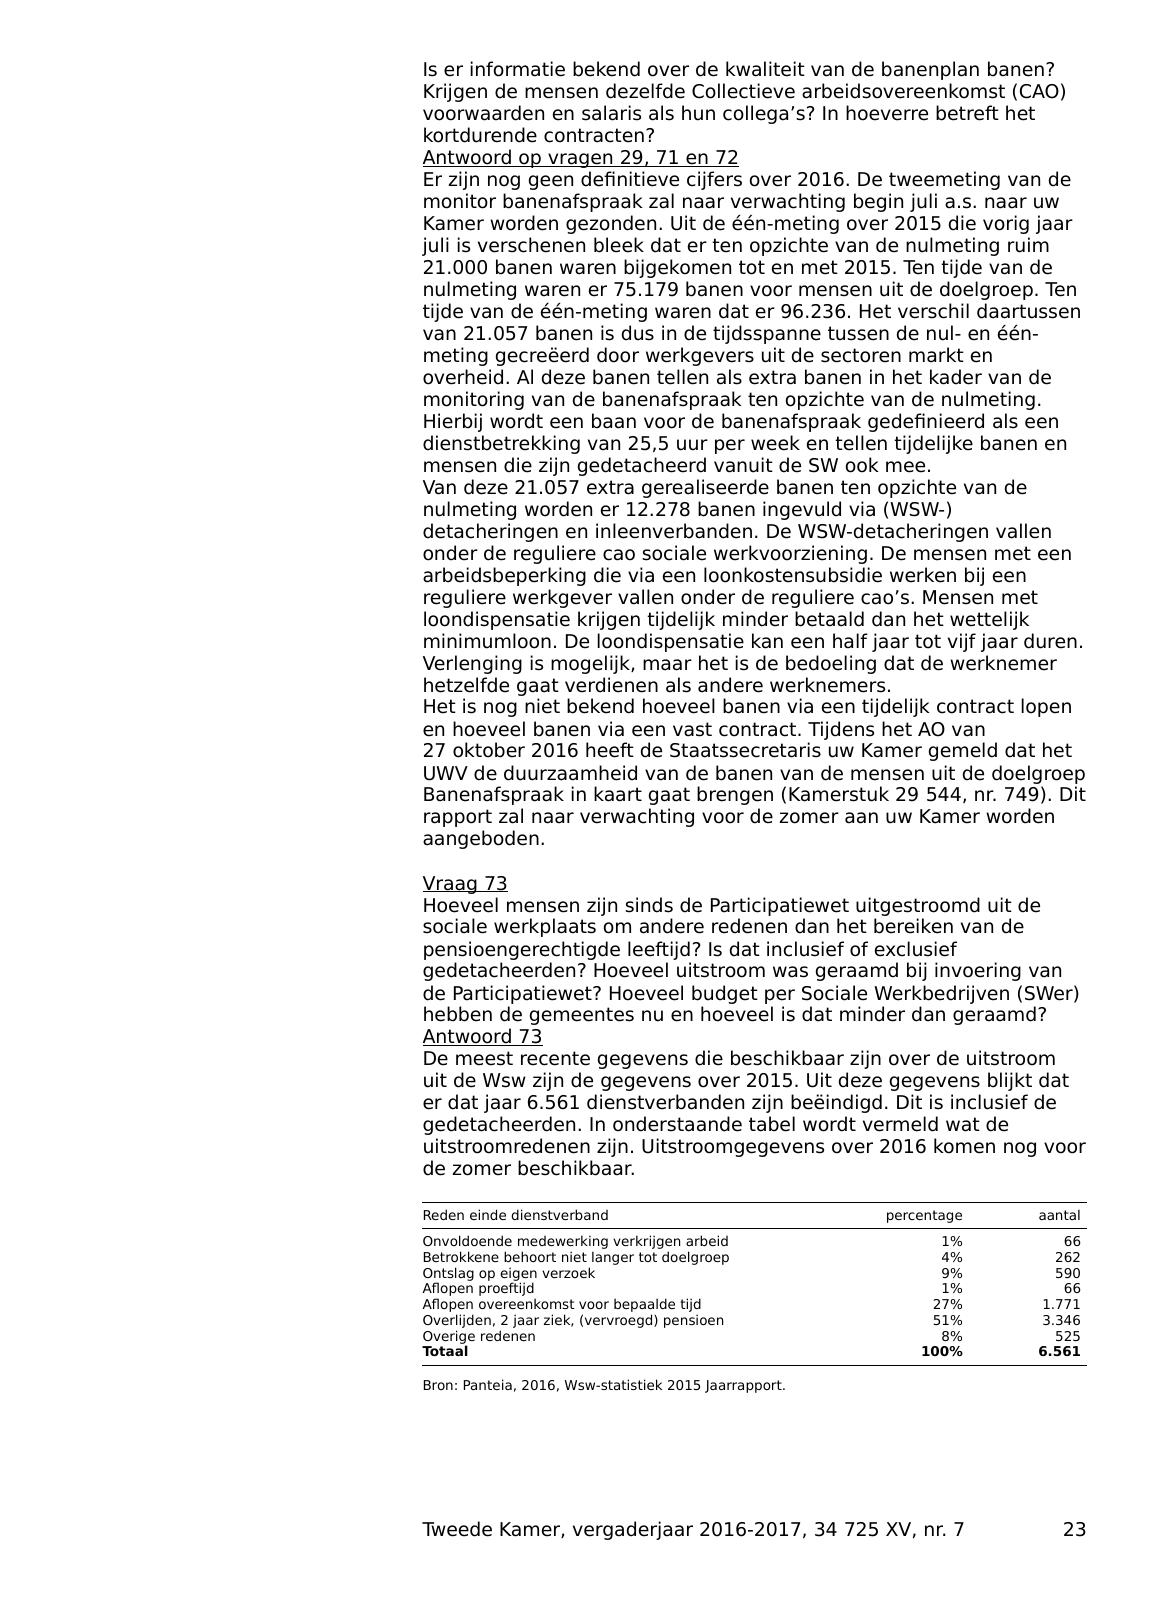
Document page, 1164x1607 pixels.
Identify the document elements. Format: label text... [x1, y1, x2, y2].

table_header Reden einde dienstverband [422, 1203, 850, 1228]
table_cell 590 [969, 1265, 1087, 1281]
table_cell 3.346 [969, 1313, 1087, 1328]
text Van deze 21.057 extra gerealiseerde banen ten opzichte van de nulmeting worden er 12.278 banen ingevuld via (WSW-) detacheringen en inleenverbanden. De WSW-detacheringen vallen onder de reguliere cao sociale werkvoorziening. De mensen met een arbeidsbeperking die via een loonkostensubsidie werken bij een reguliere werkgever vallen onder de reguliere cao’s. Mensen met loondispensatie krijgen tijdelijk minder betaald dan het wettelijk minimumloon. De loondispensatie kan een half jaar tot vijf jaar duren. Verlenging is mogelijk, maar het is de bedoeling dat de werknemer hetzelfde gaat verdienen als andere werknemers. [422, 477, 1087, 696]
table_cell Betrokkene behoort niet langer tot doelgroep [422, 1250, 850, 1265]
table_cell 51% [850, 1313, 968, 1328]
table_cell 8% [850, 1328, 968, 1344]
table_cell 1% [850, 1281, 968, 1297]
text De meest recente gegevens die beschikbaar zijn over de uitstroom uit de Wsw zijn de gegevens over 2015. Uit deze gegevens blijkt dat er dat jaar 6.561 dienstverbanden zijn beëindigd. Dit is inclusief de gedetacheerden. In onderstaande tabel wordt vermeld wat de uitstroomredenen zijn. Uitstroomgegevens over 2016 komen nog voor de zomer beschikbaar. [422, 1048, 1087, 1180]
text Er zijn nog geen definitieve cijfers over 2016. De tweemeting van de monitor banenafspraak zal naar verwachting begin juli a.s. naar uw Kamer worden gezonden. Uit de één-meting over 2015 die vorig jaar juli is verschenen bleek dat er ten opzichte van de nulmeting ruim 21.000 banen waren bijgekomen tot en met 2015. Ten tijde van de nulmeting waren er 75.179 banen voor mensen uit de doelgroep. Ten tijde van de één-meting waren dat er 96.236. Het verschil daartussen van 21.057 banen is dus in de tijdsspanne tussen de nul- en één-meting gecreëerd door werkgevers uit de sectoren markt en overheid. Al deze banen tellen als extra banen in het kader van de monitoring van de banenafspraak ten opzichte van de nulmeting. Hierbij wordt een baan voor de banenafspraak gedefinieerd als een dienstbetrekking van 25,5 uur per week en tellen tijdelijke banen en mensen die zijn gedetacheerd vanuit de SW ook mee. [422, 169, 1087, 477]
table_cell 262 [969, 1250, 1087, 1265]
table_cell Onvoldoende medewerking verkrijgen arbeid [422, 1229, 850, 1250]
table_cell Overige redenen [422, 1328, 850, 1344]
text Antwoord op vragen 29, 71 en 72 [422, 147, 1087, 169]
table_cell Bron: Panteia, 2016, Wsw-statistiek 2015 Jaarrapport. [422, 1366, 1087, 1393]
text Hoeveel mensen zijn sinds de Participatiewet uitgestroomd uit de sociale werkplaats om andere redenen dan het bereiken van de pensioengerechtigde leeftijd? Is dat inclusief of exclusief gedetacheerden? Hoeveel uitstroom was geraamd bij invoering van de Participatiewet? Hoeveel budget per Sociale Werkbedrijven (SWer) hebben de gemeentes nu en hoeveel is dat minder dan geraamd? [422, 894, 1087, 1026]
text Vraag 73 [422, 872, 1087, 894]
table_cell 66 [969, 1281, 1087, 1297]
table_cell Overlijden, 2 jaar ziek, (vervroegd) pensioen [422, 1313, 850, 1328]
table_cell Ontslag op eigen verzoek [422, 1265, 850, 1281]
table_cell 1.771 [969, 1297, 1087, 1313]
table_cell 100% [850, 1344, 968, 1364]
table_cell 525 [969, 1328, 1087, 1344]
table_header percentage [850, 1203, 968, 1228]
table_cell 9% [850, 1265, 968, 1281]
table_cell 66 [969, 1229, 1087, 1250]
text Is er informatie bekend over de kwaliteit van de banenplan banen? Krijgen de mensen dezelfde Collectieve arbeidsovereenkomst (CAO) voorwaarden en salaris als hun collega’s? In hoeverre betreft het kortdurende contracten? [422, 59, 1087, 147]
table_cell Aflopen proeftijd [422, 1281, 850, 1297]
text Antwoord 73 [422, 1026, 1087, 1048]
text Het is nog niet bekend hoeveel banen via een tijdelijk contract lopen en hoeveel banen via een vast contract. Tijdens het AO van 27 oktober 2016 heeft de Staatssecretaris uw Kamer gemeld dat het UWV de duurzaamheid van de banen van de mensen uit de doelgroep Banenafspraak in kaart gaat brengen (Kamerstuk 29 544, nr. 749). Dit rapport zal naar verwachting voor de zomer aan uw Kamer worden aangeboden. [422, 696, 1087, 850]
table_cell 27% [850, 1297, 968, 1313]
table_header aantal [969, 1203, 1087, 1228]
table_cell Totaal [422, 1344, 850, 1364]
table_cell 1% [850, 1229, 968, 1250]
table_cell 6.561 [969, 1344, 1087, 1364]
table_cell 4% [850, 1250, 968, 1265]
table_cell Aflopen overeenkomst voor bepaalde tijd [422, 1297, 850, 1313]
